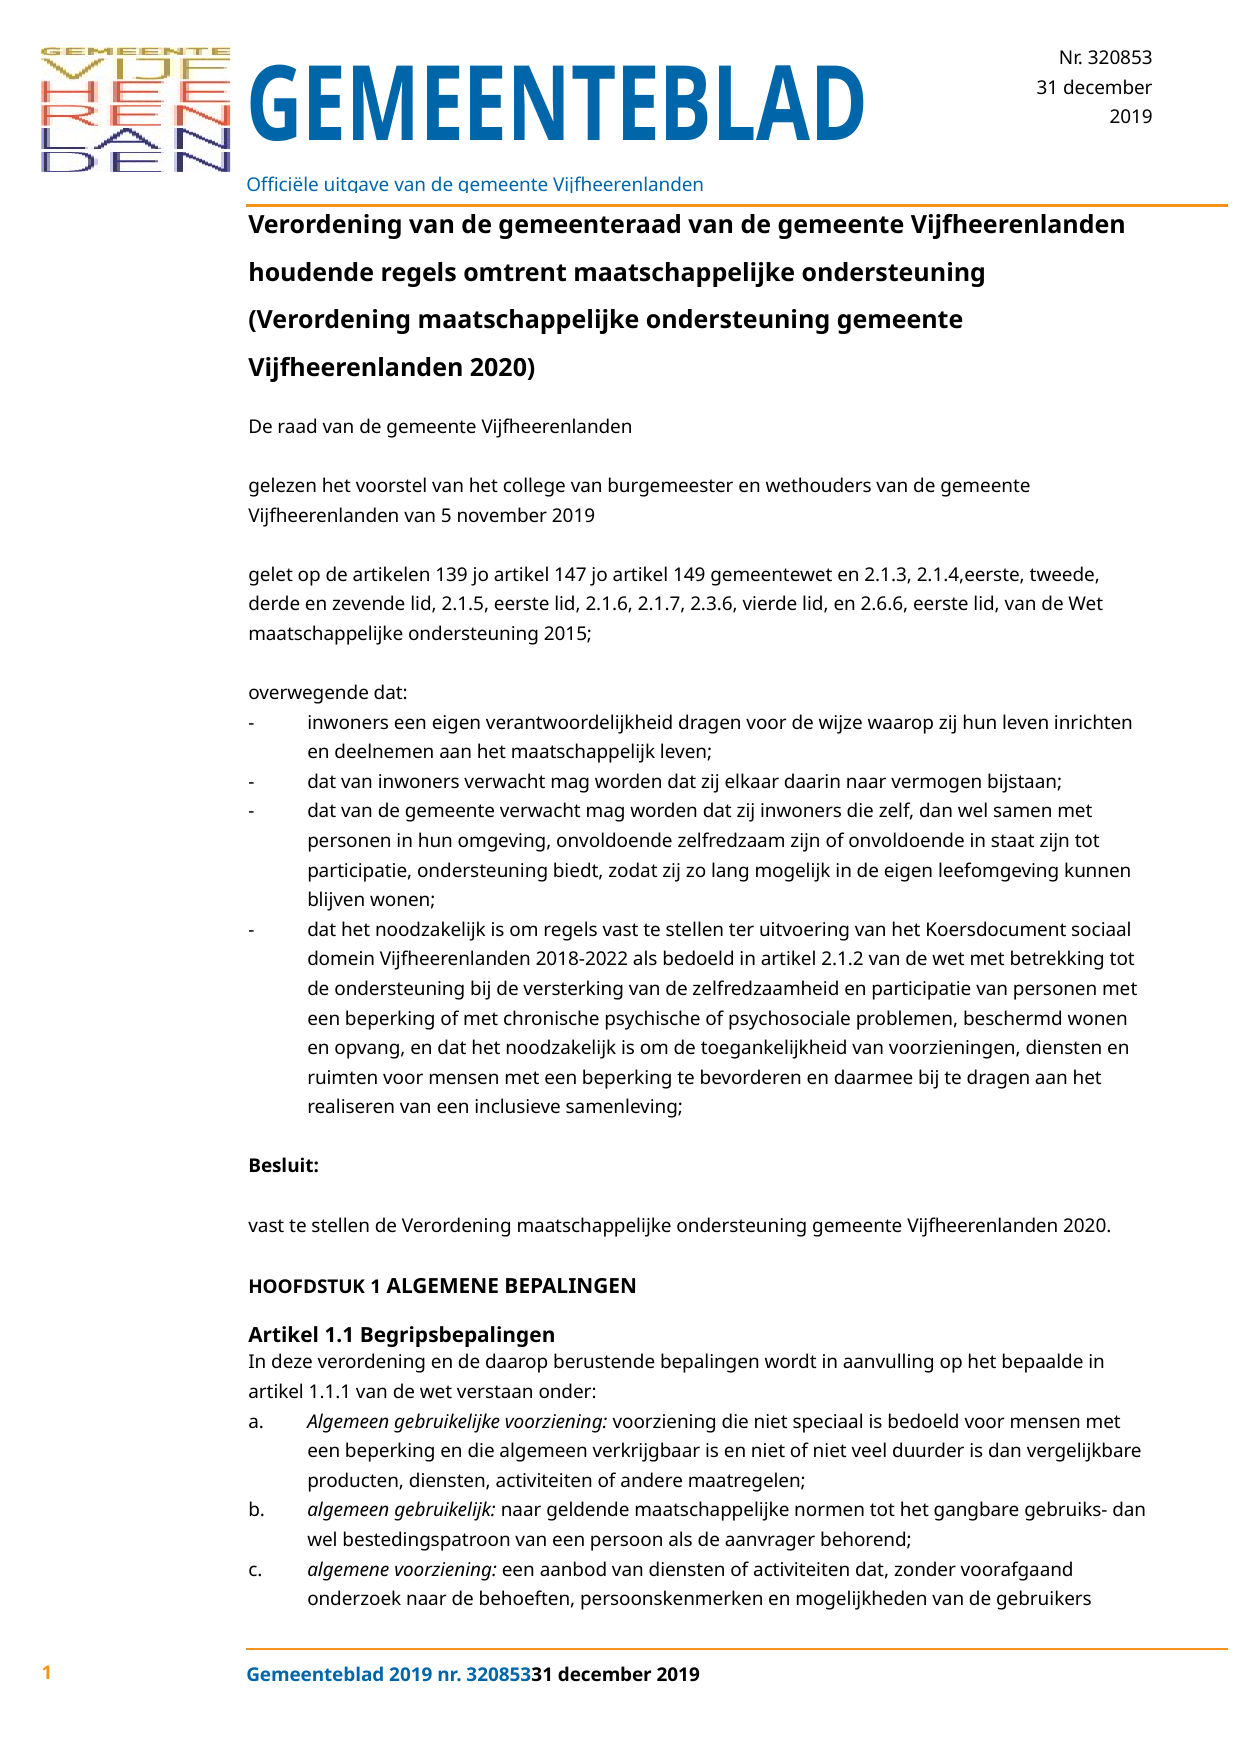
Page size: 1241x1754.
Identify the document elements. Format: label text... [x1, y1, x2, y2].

list inwoners een eigen verantwoordelijkheid dragen voor de wijze waarop zij hun leven inrichten en deelnemen aan het maatschappelijk leven; [248, 709, 1152, 764]
list dat het noodzakelijk is om regels vast te stellen ter uitvoering van het Koersdocument sociaal domein Vijfheerenlanden 2018-2022 als bedoeld in artikel 2.1.2 van de wet met betrekking tot de ondersteuning bij de versterking van de zelfredzaamheid en participatie van personen met een beperking of met chronische psychische of psychosociale problemen, beschermd wonen en opvang, en dat het noodzakelijk is om de toegankelijkheid van voorzieningen, diensten en ruimten voor mensen met een beperking te bevorderen en daarmee bij te dragen aan het realiseren van een inclusieve samenleving; [248, 916, 1152, 1119]
text Besluit: [248, 1153, 1152, 1178]
picture [41, 47, 231, 172]
text In deze verordening en de daarop berustende bepalingen wordt in aanvulling op het bepaalde in artikel 1.1.1 van de wet verstaan onder: [248, 1349, 1152, 1404]
list dat van de gemeente verwacht mag worden dat zij inwoners die zelf, dan wel samen met personen in hun omgeving, onvoldoende zelfredzaam zijn of onvoldoende in staat zijn tot participatie, ondersteuning biedt, zodat zij zo lang mogelijk in de eigen leefomgeving kunnen blijven wonen; [248, 798, 1152, 912]
text gelezen het voorstel van het college van burgemeester en wethouders van de gemeente Vijfheerenlanden van 5 november 2019 [248, 472, 1152, 528]
list algemene voorziening: een aanbod van diensten of activiteiten dat, zonder voorafgaand onderzoek naar de behoeften, persoonskenmerken en mogelijkheden van de gebruikers [248, 1556, 1152, 1611]
text De raad van de gemeente Vijfheerenlanden [248, 413, 1152, 439]
text overwegende dat: [248, 679, 1152, 705]
text gelet op de artikelen 139 jo artikel 147 jo artikel 149 gemeentewet en 2.1.3, 2.1.4,eerste, tweede, derde en zevende lid, 2.1.5, eerste lid, 2.1.6, 2.1.7, 2.3.6, vierde lid, en 2.6.6, eerste lid, van de Wet maatschappelijke ondersteuning 2015; [248, 561, 1152, 646]
text Artikel 1.1 Begripsbepalingen [248, 1320, 1152, 1349]
list Algemeen gebruikelijke voorziening: voorziening die niet speciaal is bedoeld voor mensen met een beperking en die algemeen verkrijgbaar is en niet of niet veel duurder is dan vergelijkbare producten, diensten, activiteiten of andere maatregelen; [248, 1408, 1152, 1493]
list algemeen gebruikelijk: naar geldende maatschappelijke normen tot het gangbare gebruiks- dan wel bestedingspatroon van een persoon als de aanvrager behorend; [248, 1497, 1152, 1552]
list dat van inwoners verwacht mag worden dat zij elkaar daarin naar vermogen bijstaan; [248, 768, 1152, 794]
text Verordening van de gemeenteraad van de gemeente Vijfheerenlanden houdende regels omtrent maatschappelijke ondersteuning (Verordening maatschappelijke ondersteuning gemeente Vijfheerenlanden 2020) [248, 207, 1152, 384]
text vast te stellen de Verordening maatschappelijke ondersteuning gemeente Vijfheerenlanden 2020. [248, 1212, 1152, 1238]
text HOOFDSTUK 1 ALGEMENE BEPALINGEN [248, 1271, 1152, 1299]
